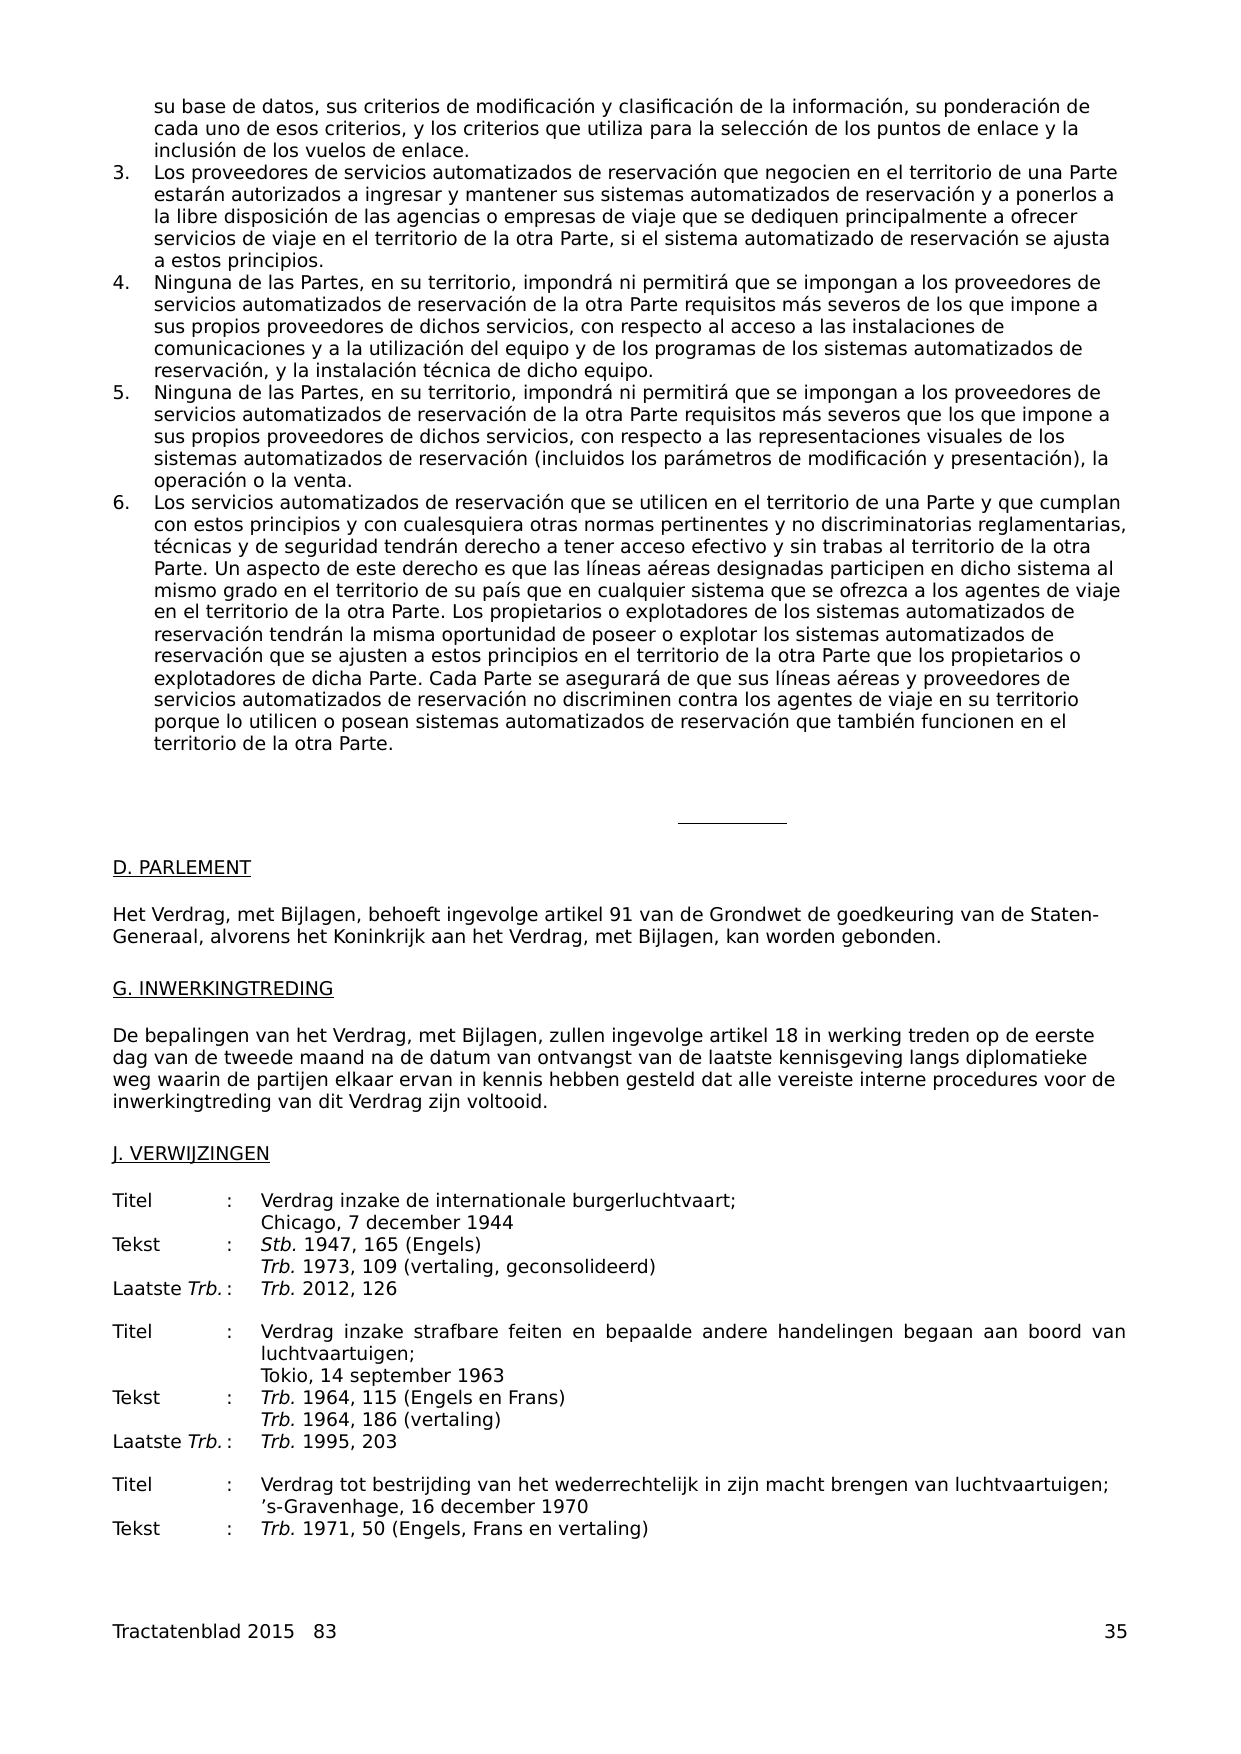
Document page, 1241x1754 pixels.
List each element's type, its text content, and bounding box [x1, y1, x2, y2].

table_cell [112, 1453, 226, 1474]
text 5. Ninguna de las Partes, en su territorio, impondrá ni permitirá que se impongan a los proveedores de servicios automatizados de reservación de la otra Parte requisitos más severos que los que impone a sus propios proveedores de dichos servicios, con respecto a las representaciones visuales de los sistemas automatizados de reservación (incluidos los parámetros de modificación y presentación), la operación o la venta. [112, 382, 1128, 492]
text 3. Los proveedores de servicios automatizados de reservación que negocien en el territorio de una Parte estarán autorizados a ingresar y mantener sus sistemas automatizados de reservación y a ponerlos a la libre disposición de las agencias o empresas de viaje que se dediquen principalmente a ofrecer servicios de viaje en el territorio de la otra Parte, si el sistema automatizado de reservación se ajusta a estos principios. [112, 162, 1128, 272]
table_cell Laatste Trb. [112, 1278, 226, 1299]
table_cell [226, 1300, 261, 1321]
table_cell [261, 1300, 1128, 1321]
table_cell : [226, 1475, 261, 1518]
table_cell Trb. 1971, 50 (Engels, Frans en vertaling) [261, 1518, 1128, 1540]
table_cell Trb. 1964, 115 (Engels en Frans) Trb. 1964, 186 (vertaling) [261, 1387, 1128, 1431]
table_cell Tekst [112, 1234, 226, 1278]
table_cell : [226, 1387, 261, 1431]
table_cell Verdrag tot bestrijding van het wederrechtelijk in zijn macht brengen van luchtvaartuigen; ’s-Gravenhage, 16 december 1970 [261, 1475, 1128, 1518]
table_cell : [226, 1321, 261, 1387]
table_header : [226, 1190, 261, 1234]
table_cell [112, 1300, 226, 1321]
table_cell [261, 1453, 1128, 1474]
table_cell : [226, 1234, 261, 1278]
table_cell : [226, 1518, 261, 1540]
text De bepalingen van het Verdrag, met Bijlagen, zullen ingevolge artikel 18 in werking treden op de eerste dag van de tweede maand na de datum van ontvangst van de laatste kennisgeving langs diplomatieke weg waarin de partijen elkaar ervan in kennis hebben gesteld dat alle vereiste interne procedures voor de inwerkingtreding van dit Verdrag zijn voltooid. [112, 1025, 1128, 1113]
table_cell Titel [112, 1475, 226, 1518]
table_cell [226, 1453, 261, 1474]
subtitle J. VERWIJZINGEN [112, 1143, 1128, 1165]
table_cell Stb. 1947, 165 (Engels) Trb. 1973, 109 (vertaling, geconsolideerd) [261, 1234, 1128, 1278]
table_cell Tekst [112, 1518, 226, 1540]
table_cell Verdrag inzake strafbare feiten en bepaalde andere handelingen begaan aan boord van luchtvaartuigen; Tokio, 14 september 1963 [261, 1321, 1128, 1387]
table_cell Trb. 1995, 203 [261, 1431, 1128, 1453]
table_cell Titel [112, 1321, 226, 1387]
text 4. Ninguna de las Partes, en su territorio, impondrá ni permitirá que se impongan a los proveedores de servicios automatizados de reservación de la otra Parte requisitos más severos de los que impone a sus propios proveedores de dichos servicios, con respecto al acceso a las instalaciones de comunicaciones y a la utilización del equipo y de los programas de los sistemas automatizados de reservación, y la instalación técnica de dicho equipo. [112, 272, 1128, 382]
table_header Verdrag inzake de internationale burgerluchtvaart; Chicago, 7 december 1944 [261, 1190, 1128, 1234]
table_cell Tekst [112, 1387, 226, 1431]
table_header Titel [112, 1190, 226, 1234]
subtitle G. INWERKINGTREDING [112, 978, 1128, 1000]
text su base de datos, sus criterios de modificación y clasificación de la información, su ponderación de cada uno de esos criterios, y los criterios que utiliza para la selección de los puntos de enlace y la inclusión de los vuelos de enlace. [112, 96, 1128, 162]
table_cell : [226, 1431, 261, 1453]
subtitle D. PARLEMENT [112, 857, 1128, 879]
table_cell Laatste Trb. [112, 1431, 226, 1453]
text 6. Los servicios automatizados de reservación que se utilicen en el territorio de una Parte y que cumplan con estos principios y con cualesquiera otras normas pertinentes y no discriminatorias reglamentarias, técnicas y de seguridad tendrán derecho a tener acceso efectivo y sin trabas al territorio de la otra Parte. Un aspecto de este derecho es que las líneas aéreas designadas participen en dicho sistema al mismo grado en el territorio de su país que en cualquier sistema que se ofrezca a los agentes de viaje en el territorio de la otra Parte. Los propietarios o explotadores de los sistemas automatizados de reservación tendrán la misma oportunidad de poseer o explotar los sistemas automatizados de reservación que se ajusten a estos principios en el territorio de la otra Parte que los propietarios o explotadores de dicha Parte. Cada Parte se asegurará de que sus líneas aéreas y proveedores de servicios automatizados de reservación no discriminen contra los agentes de viaje en su territorio porque lo utilicen o posean sistemas automatizados de reservación que también funcionen en el territorio de la otra Parte. [112, 492, 1128, 755]
table_cell : [226, 1278, 261, 1299]
text Het Verdrag, met Bijlagen, behoeft ingevolge artikel 91 van de Grondwet de goedkeuring van de Staten-Generaal, alvorens het Koninkrijk aan het Verdrag, met Bijlagen, kan worden gebonden. [112, 904, 1128, 948]
table_cell Trb. 2012, 126 [261, 1278, 1128, 1299]
